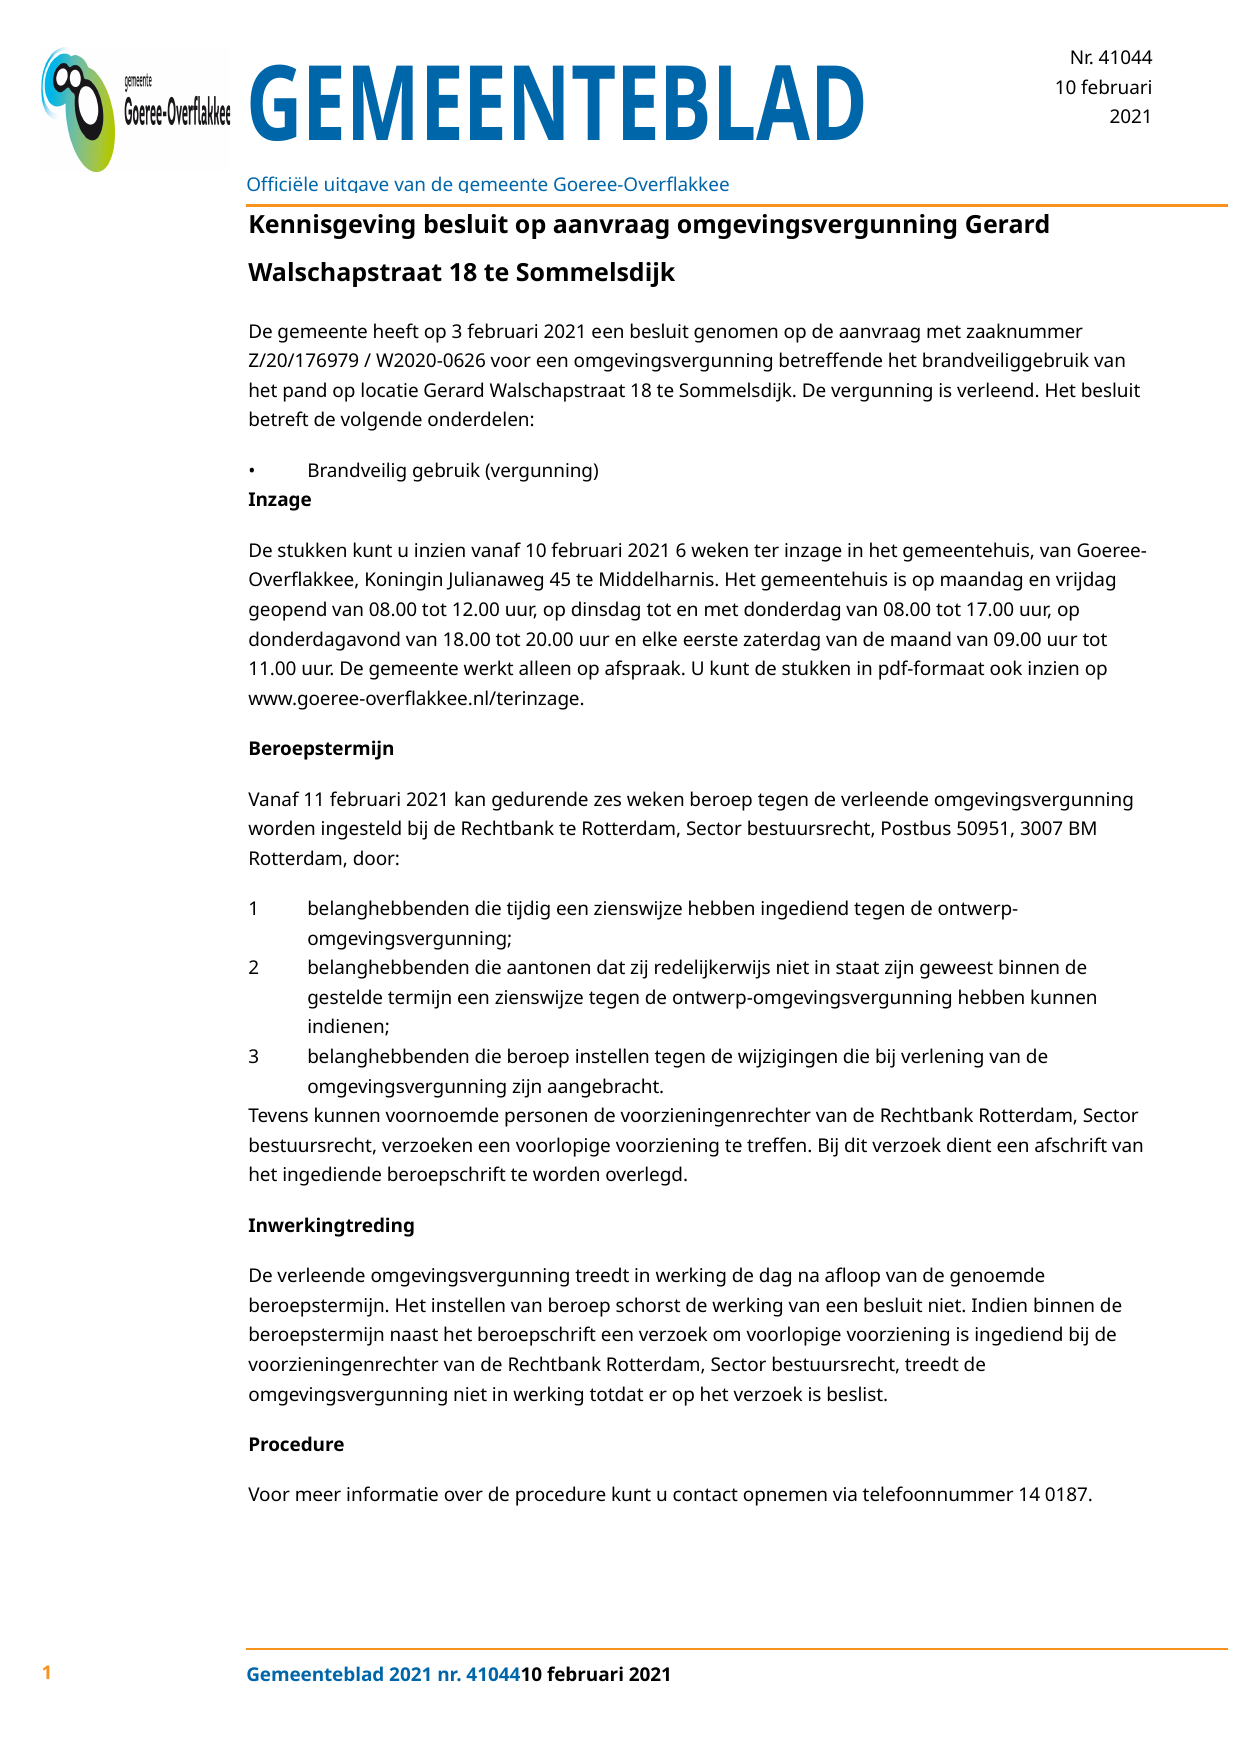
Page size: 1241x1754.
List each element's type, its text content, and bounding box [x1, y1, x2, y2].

text De stukken kunt u inzien vanaf 10 februari 2021 6 weken ter inzage in het gemeentehuis, van Goeree-Overflakkee, Koningin Julianaweg 45 te Middelharnis. Het gemeentehuis is op maandag en vrijdag geopend van 08.00 tot 12.00 uur, op dinsdag tot en met donderdag van 08.00 tot 17.00 uur, op donderdagavond van 18.00 tot 20.00 uur en elke eerste zaterdag van de maand van 09.00 uur tot 11.00 uur. De gemeente werkt alleen op afspraak. U kunt de stukken in pdf-formaat ook inzien op www.goeree-overflakkee.nl/terinzage. [248, 537, 1152, 711]
list belanghebbenden die tijdig een zienswijze hebben ingediend tegen de ontwerp-omgevingsvergunning; [248, 895, 1152, 951]
list belanghebbenden die beroep instellen tegen de wijzigingen die bij verlening van de omgevingsvergunning zijn aangebracht. [248, 1043, 1152, 1099]
list belanghebbenden die aantonen dat zij redelijkerwijs niet in staat zijn geweest binnen de gestelde termijn een zienswijze tegen de ontwerp-omgevingsvergunning hebben kunnen indienen; [248, 954, 1152, 1039]
text Voor meer informatie over de procedure kunt u contact opnemen via telefoonnummer 14 0187. [248, 1482, 1152, 1507]
text Vanaf 11 februari 2021 kan gedurende zes weken beroep tegen de verleende omgevingsvergunning worden ingesteld bij de Rechtbank te Rotterdam, Sector bestuursrecht, Postbus 50951, 3007 BM Rotterdam, door: [248, 786, 1152, 871]
text Tevens kunnen voornoemde personen de voorzieningenrechter van de Rechtbank Rotterdam, Sector bestuursrecht, verzoeken een voorlopige voorziening te treffen. Bij dit verzoek dient een afschrift van het ingediende beroepschrift te worden overlegd. [248, 1102, 1152, 1187]
list Brandveilig gebruik (vergunning) [248, 457, 1152, 483]
text Beroepstermijn [248, 735, 1152, 761]
text De gemeente heeft op 3 februari 2021 een besluit genomen op de aanvraag met zaaknummer Z/20/176979 / W2020-0626 voor een omgevingsvergunning betreffende het brandveiliggebruik van het pand op locatie Gerard Walschapstraat 18 te Sommelsdijk. De vergunning is verleend. Het besluit betreft de volgende onderdelen: [248, 318, 1152, 432]
text De verleende omgevingsvergunning treedt in werking de dag na afloop van de genoemde beroepstermijn. Het instellen van beroep schorst de werking van een besluit niet. Indien binnen de beroepstermijn naast het beroepschrift een verzoek om voorlopige voorziening is ingediend bij de voorzieningenrechter van de Rechtbank Rotterdam, Sector bestuursrecht, treedt de omgevingsvergunning niet in werking totdat er op het verzoek is beslist. [248, 1262, 1152, 1407]
text Kennisgeving besluit op aanvraag omgevingsvergunning Gerard Walschapstraat 18 te Sommelsdijk [248, 207, 1152, 288]
text Procedure [248, 1431, 1152, 1457]
text Inzage [248, 487, 1152, 512]
text Inwerkingtreding [248, 1212, 1152, 1238]
picture [41, 47, 231, 172]
